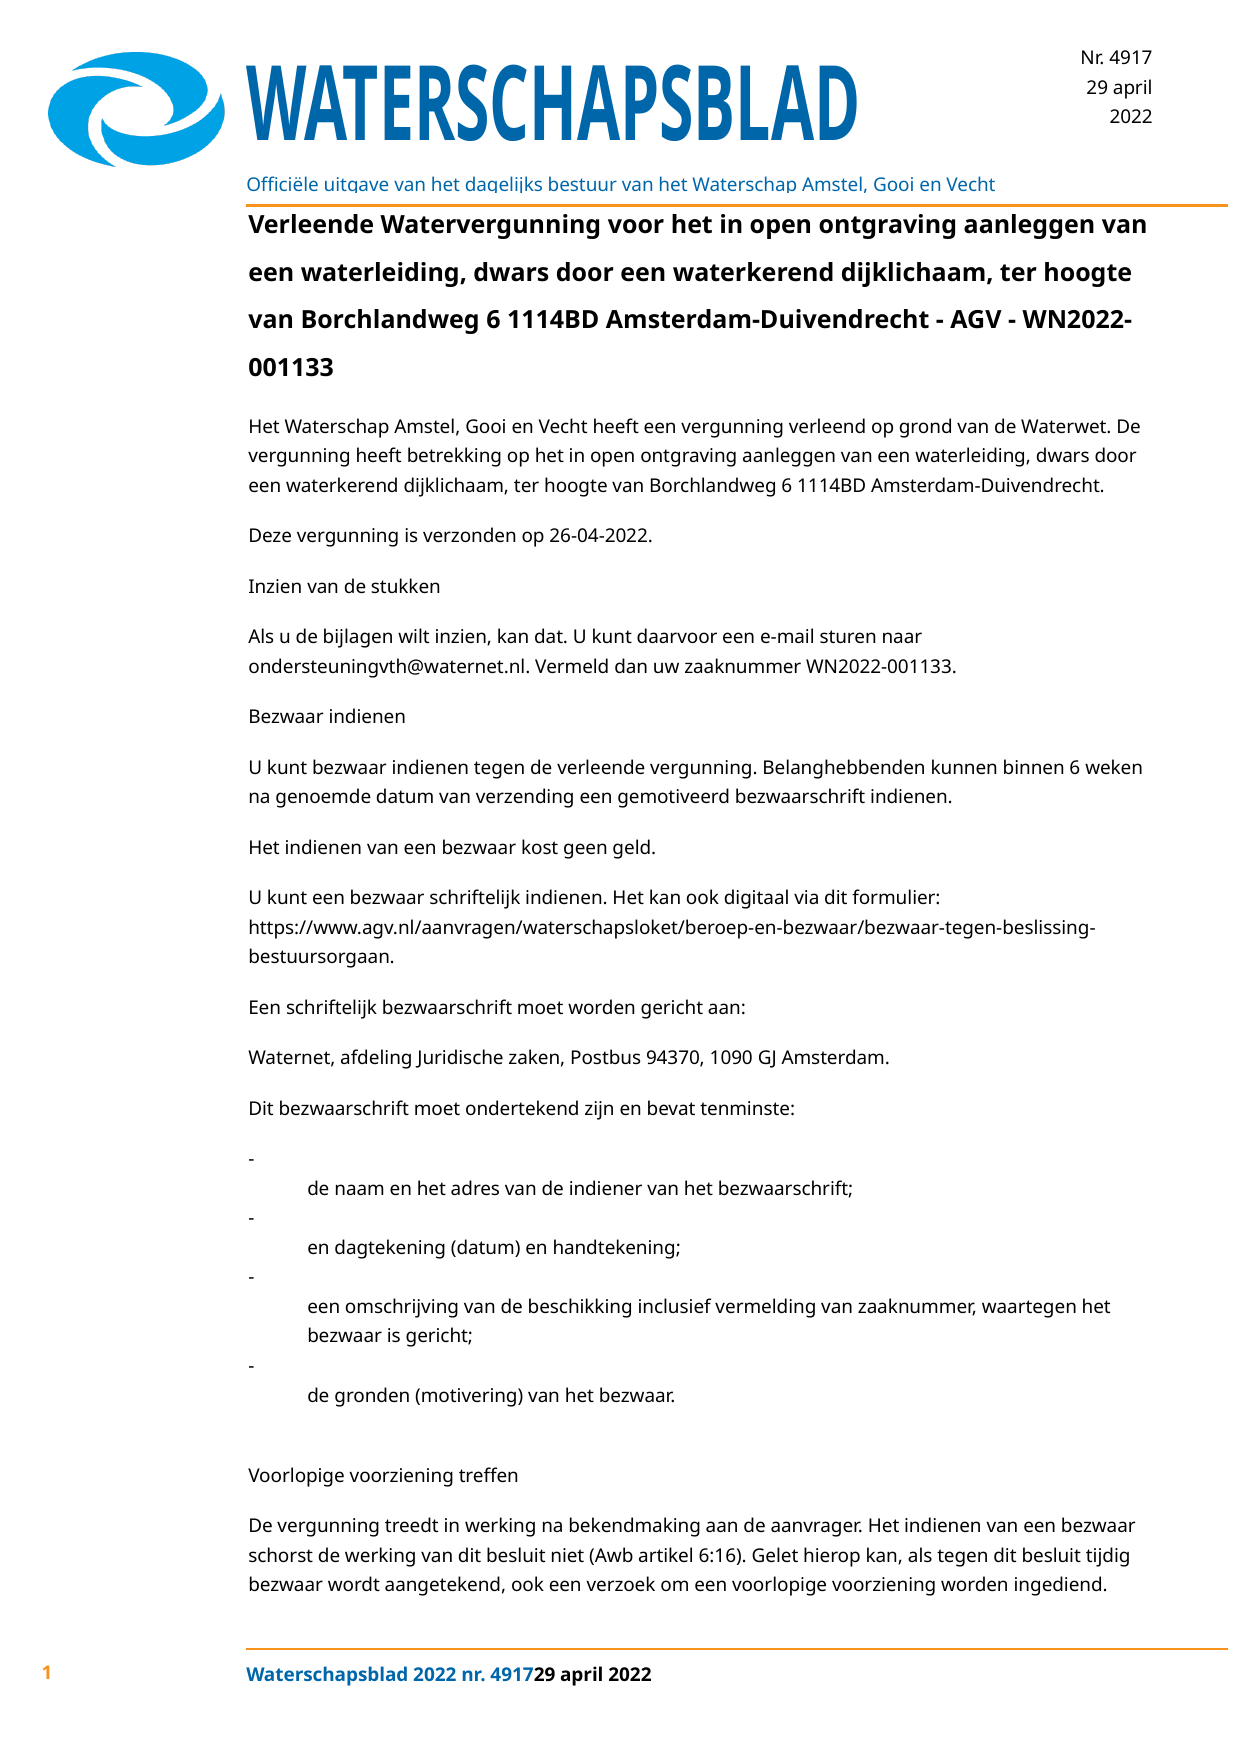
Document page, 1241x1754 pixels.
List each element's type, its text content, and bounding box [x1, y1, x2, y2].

text Waternet, afdeling Juridische zaken, Postbus 94370, 1090 GJ Amsterdam. [248, 1044, 1152, 1070]
text Voorlopige voorziening treffen [248, 1462, 1152, 1488]
list de naam en het adres van de indiener van het bezwaarschrift; [248, 1175, 1152, 1201]
text Het Waterschap Amstel, Gooi en Vecht heeft een vergunning verleend op grond van de Waterwet. De vergunning heeft betrekking op het in open ontgraving aanleggen van een waterleiding, dwars door een waterkerend dijklichaam, ter hoogte van Borchlandweg 6 1114BD Amsterdam-Duivendrecht. [248, 413, 1152, 498]
list en dagtekening (datum) en handtekening; [248, 1234, 1152, 1260]
text Dit bezwaarschrift moet ondertekend zijn en bevat tenminste: [248, 1095, 1152, 1121]
text Verleende Watervergunning voor het in open ontgraving aanleggen van een waterleiding, dwars door een waterkerend dijklichaam, ter hoogte van Borchlandweg 6 1114BD Amsterdam-Duivendrecht - AGV - WN2022-001133 [248, 207, 1152, 384]
list de gronden (motivering) van het bezwaar. [248, 1382, 1152, 1408]
text Een schriftelijk bezwaarschrift moet worden gericht aan: [248, 994, 1152, 1020]
text Deze vergunning is verzonden op 26-04-2022. [248, 523, 1152, 548]
text Het indienen van een bezwaar kost geen geld. [248, 834, 1152, 860]
text U kunt een bezwaar schriftelijk indienen. Het kan ook digitaal via dit formulier: https://www.agv.nl/aanvragen/waterschapsloket/beroep-en-bezwaar/bezwaar-tegen-beslissing-bestuursorgaan. [248, 884, 1152, 969]
text Als u de bijlagen wilt inzien, kan dat. U kunt daarvoor een e-mail sturen naar ondersteuningvth@waternet.nl. Vermeld dan uw zaaknummer WN2022-001133. [248, 623, 1152, 679]
text Bezwaar indienen [248, 703, 1152, 729]
picture [41, 47, 231, 172]
text De vergunning treedt in werking na bekendmaking aan de aanvrager. Het indienen van een bezwaar schorst de werking van dit besluit niet (Awb artikel 6:16). Gelet hierop kan, als tegen dit besluit tijdig bezwaar wordt aangetekend, ook een verzoek om een voorlopige voorziening worden ingediend. [248, 1512, 1152, 1597]
list een omschrijving van de beschikking inclusief vermelding van zaaknummer, waartegen het bezwaar is gericht; [248, 1293, 1152, 1348]
text U kunt bezwaar indienen tegen de verleende vergunning. Belanghebbenden kunnen binnen 6 weken na genoemde datum van verzending een gemotiveerd bezwaarschrift indienen. [248, 754, 1152, 809]
text Inzien van de stukken [248, 573, 1152, 599]
